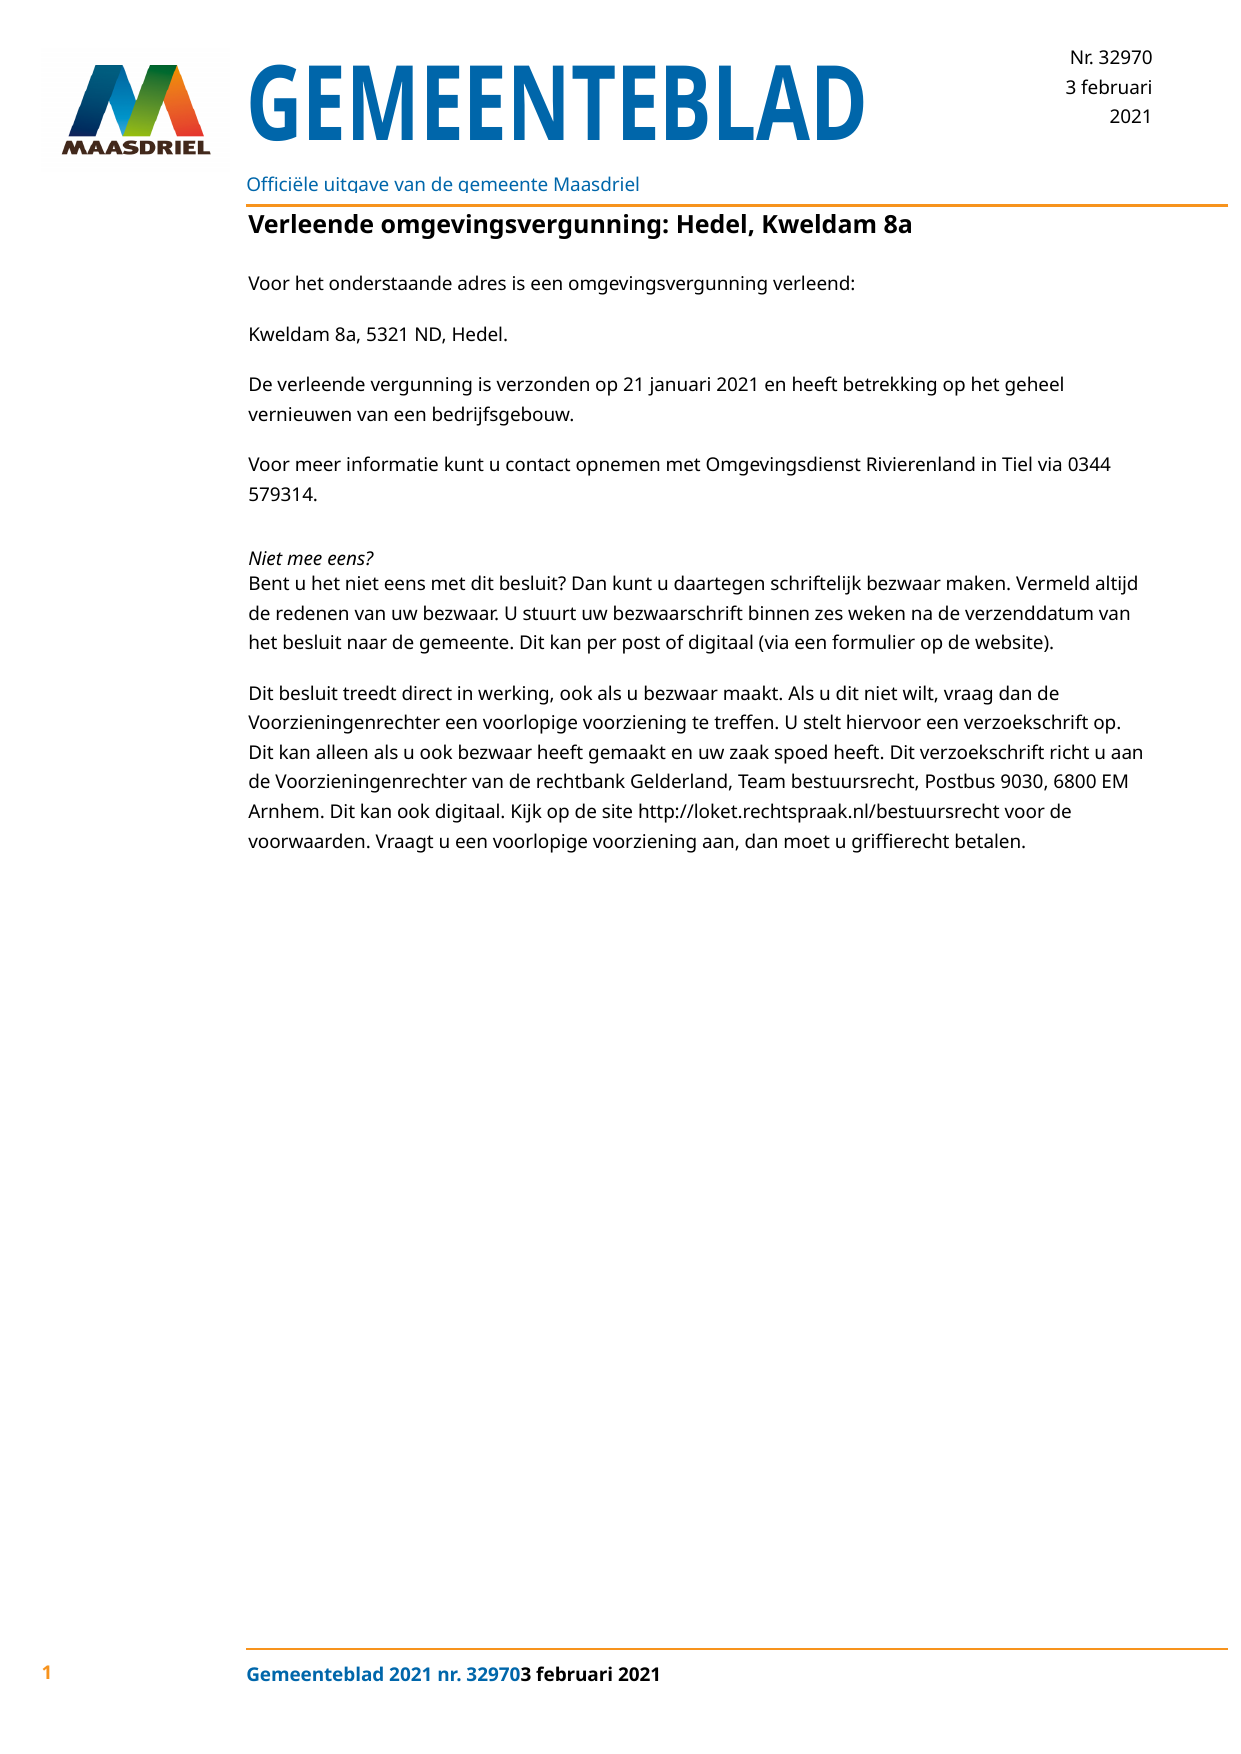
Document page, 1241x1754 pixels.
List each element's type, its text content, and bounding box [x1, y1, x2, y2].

text Niet mee eens? [248, 545, 1152, 570]
text Voor het onderstaande adres is een omgevingsvergunning verleend: [248, 270, 1152, 296]
text Kweldam 8a, 5321 ND, Hedel. [248, 321, 1152, 346]
picture [41, 47, 231, 172]
text Bent u het niet eens met dit besluit? Dan kunt u daartegen schriftelijk bezwaar maken. Vermeld altijd de redenen van uw bezwaar. U stuurt uw bezwaarschrift binnen zes weken na de verzenddatum van het besluit naar de gemeente. Dit kan per post of digitaal (via een formulier op de website). [248, 570, 1152, 655]
text Dit besluit treedt direct in werking, ook als u bezwaar maakt. Als u dit niet wilt, vraag dan de Voorzieningenrechter een voorlopige voorziening te treffen. U stelt hiervoor een verzoekschrift op. Dit kan alleen als u ook bezwaar heeft gemaakt en uw zaak spoed heeft. Dit verzoekschrift richt u aan de Voorzieningenrechter van de rechtbank Gelderland, Team bestuursrecht, Postbus 9030, 6800 EM Arnhem. Dit kan ook digitaal. Kijk op de site http://loket.rechtspraak.nl/bestuursrecht voor de voorwaarden. Vraagt u een voorlopige voorziening aan, dan moet u griffierecht betalen. [248, 680, 1152, 854]
text Voor meer informatie kunt u contact opnemen met Omgevingsdienst Rivierenland in Tiel via 0344 579314. [248, 451, 1152, 506]
text De verleende vergunning is verzonden op 21 januari 2021 en heeft betrekking op het geheel vernieuwen van een bedrijfsgebouw. [248, 371, 1152, 426]
text Verleende omgevingsvergunning: Hedel, Kweldam 8a [248, 207, 1152, 241]
